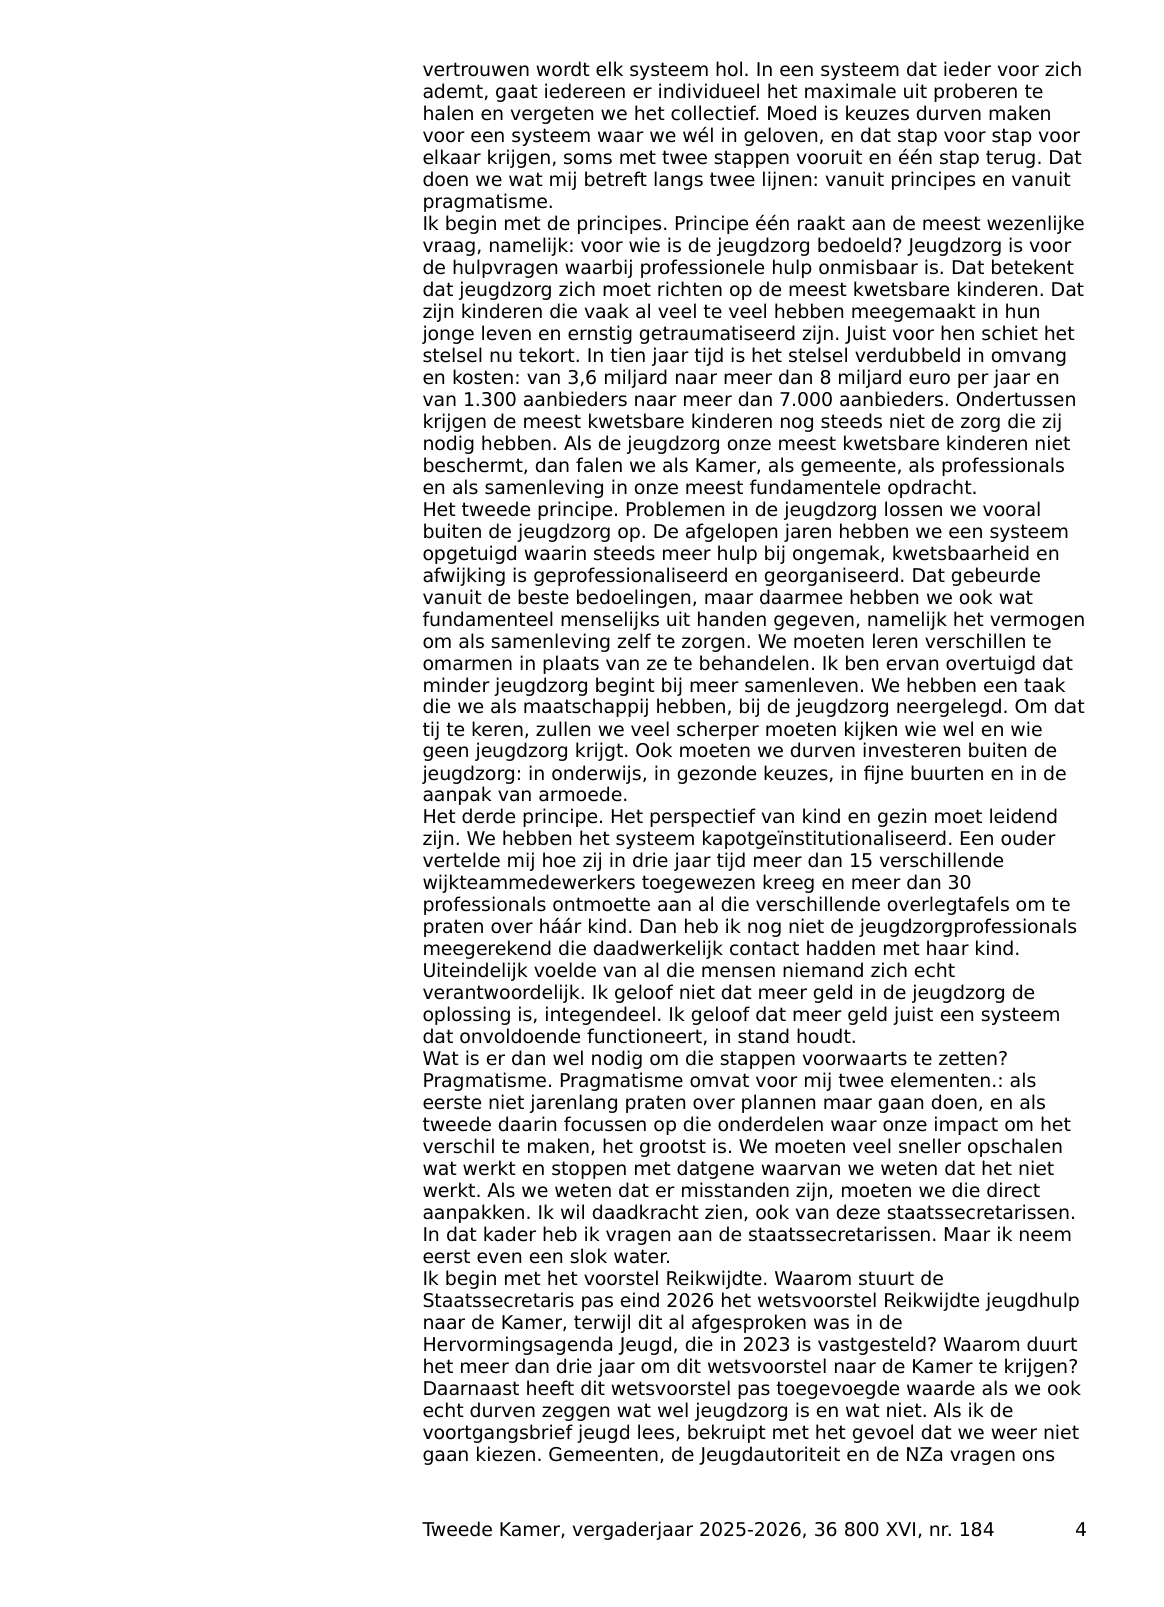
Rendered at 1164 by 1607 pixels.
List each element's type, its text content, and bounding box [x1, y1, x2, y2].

text Wat is er dan wel nodig om die stappen voorwaarts te zetten? Pragmatisme. Pragmatisme omvat voor mij twee elementen.: als eerste niet jarenlang praten over plannen maar gaan doen, en als tweede daarin focussen op die onderdelen waar onze impact om het verschil te maken, het grootst is. We moeten veel sneller opschalen wat werkt en stoppen met datgene waarvan we weten dat het niet werkt. Als we weten dat er misstanden zijn, moeten we die direct aanpakken. Ik wil daadkracht zien, ook van deze staatssecretarissen. In dat kader heb ik vragen aan de staatssecretarissen. Maar ik neem eerst even een slok water. [422, 1048, 1087, 1268]
text vertrouwen wordt elk systeem hol. In een systeem dat ieder voor zich ademt, gaat iedereen er individueel het maximale uit proberen te halen en vergeten we het collectief. Moed is keuzes durven maken voor een systeem waar we wél in geloven, en dat stap voor stap voor elkaar krijgen, soms met twee stappen vooruit en één stap terug. Dat doen we wat mij betreft langs twee lijnen: vanuit principes en vanuit pragmatisme. [422, 59, 1087, 213]
text Ik begin met het voorstel Reikwijdte. Waarom stuurt de Staatssecretaris pas eind 2026 het wetsvoorstel Reikwijdte jeugdhulp naar de Kamer, terwijl dit al afgesproken was in de Hervormingsagenda Jeugd, die in 2023 is vastgesteld? Waarom duurt het meer dan drie jaar om dit wetsvoorstel naar de Kamer te krijgen? Daarnaast heeft dit wetsvoorstel pas toegevoegde waarde als we ook echt durven zeggen wat wel jeugdzorg is en wat niet. Als ik de voortgangsbrief jeugd lees, bekruipt met het gevoel dat we weer niet gaan kiezen. Gemeenten, de Jeugdautoriteit en de NZa vragen ons [422, 1268, 1087, 1466]
text Het derde principe. Het perspectief van kind en gezin moet leidend zijn. We hebben het systeem kapotgeïnstitutionaliseerd. Een ouder vertelde mij hoe zij in drie jaar tijd meer dan 15 verschillende wijkteammedewerkers toegewezen kreeg en meer dan 30 professionals ontmoette aan al die verschillende overlegtafels om te praten over háár kind. Dan heb ik nog niet de jeugdzorgprofessionals meegerekend die daadwerkelijk contact hadden met haar kind. Uiteindelijk voelde van al die mensen niemand zich echt verantwoordelijk. Ik geloof niet dat meer geld in de jeugdzorg de oplossing is, integendeel. Ik geloof dat meer geld juist een systeem dat onvoldoende functioneert, in stand houdt. [422, 806, 1087, 1048]
text Ik begin met de principes. Principe één raakt aan de meest wezenlijke vraag, namelijk: voor wie is de jeugdzorg bedoeld? Jeugdzorg is voor de hulpvragen waarbij professionele hulp onmisbaar is. Dat betekent dat jeugdzorg zich moet richten op de meest kwetsbare kinderen. Dat zijn kinderen die vaak al veel te veel hebben meegemaakt in hun jonge leven en ernstig getraumatiseerd zijn. Juist voor hen schiet het stelsel nu tekort. In tien jaar tijd is het stelsel verdubbeld in omvang en kosten: van 3,6 miljard naar meer dan 8 miljard euro per jaar en van 1.300 aanbieders naar meer dan 7.000 aanbieders. Ondertussen krijgen de meest kwetsbare kinderen nog steeds niet de zorg die zij nodig hebben. Als de jeugdzorg onze meest kwetsbare kinderen niet beschermt, dan falen we als Kamer, als gemeente, als professionals en als samenleving in onze meest fundamentele opdracht. [422, 213, 1087, 499]
text Het tweede principe. Problemen in de jeugdzorg lossen we vooral buiten de jeugdzorg op. De afgelopen jaren hebben we een systeem opgetuigd waarin steeds meer hulp bij ongemak, kwetsbaarheid en afwijking is geprofessionaliseerd en georganiseerd. Dat gebeurde vanuit de beste bedoelingen, maar daarmee hebben we ook wat fundamenteel menselijks uit handen gegeven, namelijk het vermogen om als samenleving zelf te zorgen. We moeten leren verschillen te omarmen in plaats van ze te behandelen. Ik ben ervan overtuigd dat minder jeugdzorg begint bij meer samenleven. We hebben een taak die we als maatschappij hebben, bij de jeugdzorg neergelegd. Om dat tij te keren, zullen we veel scherper moeten kijken wie wel en wie geen jeugdzorg krijgt. Ook moeten we durven investeren buiten de jeugdzorg: in onderwijs, in gezonde keuzes, in fijne buurten en in de aanpak van armoede. [422, 499, 1087, 806]
